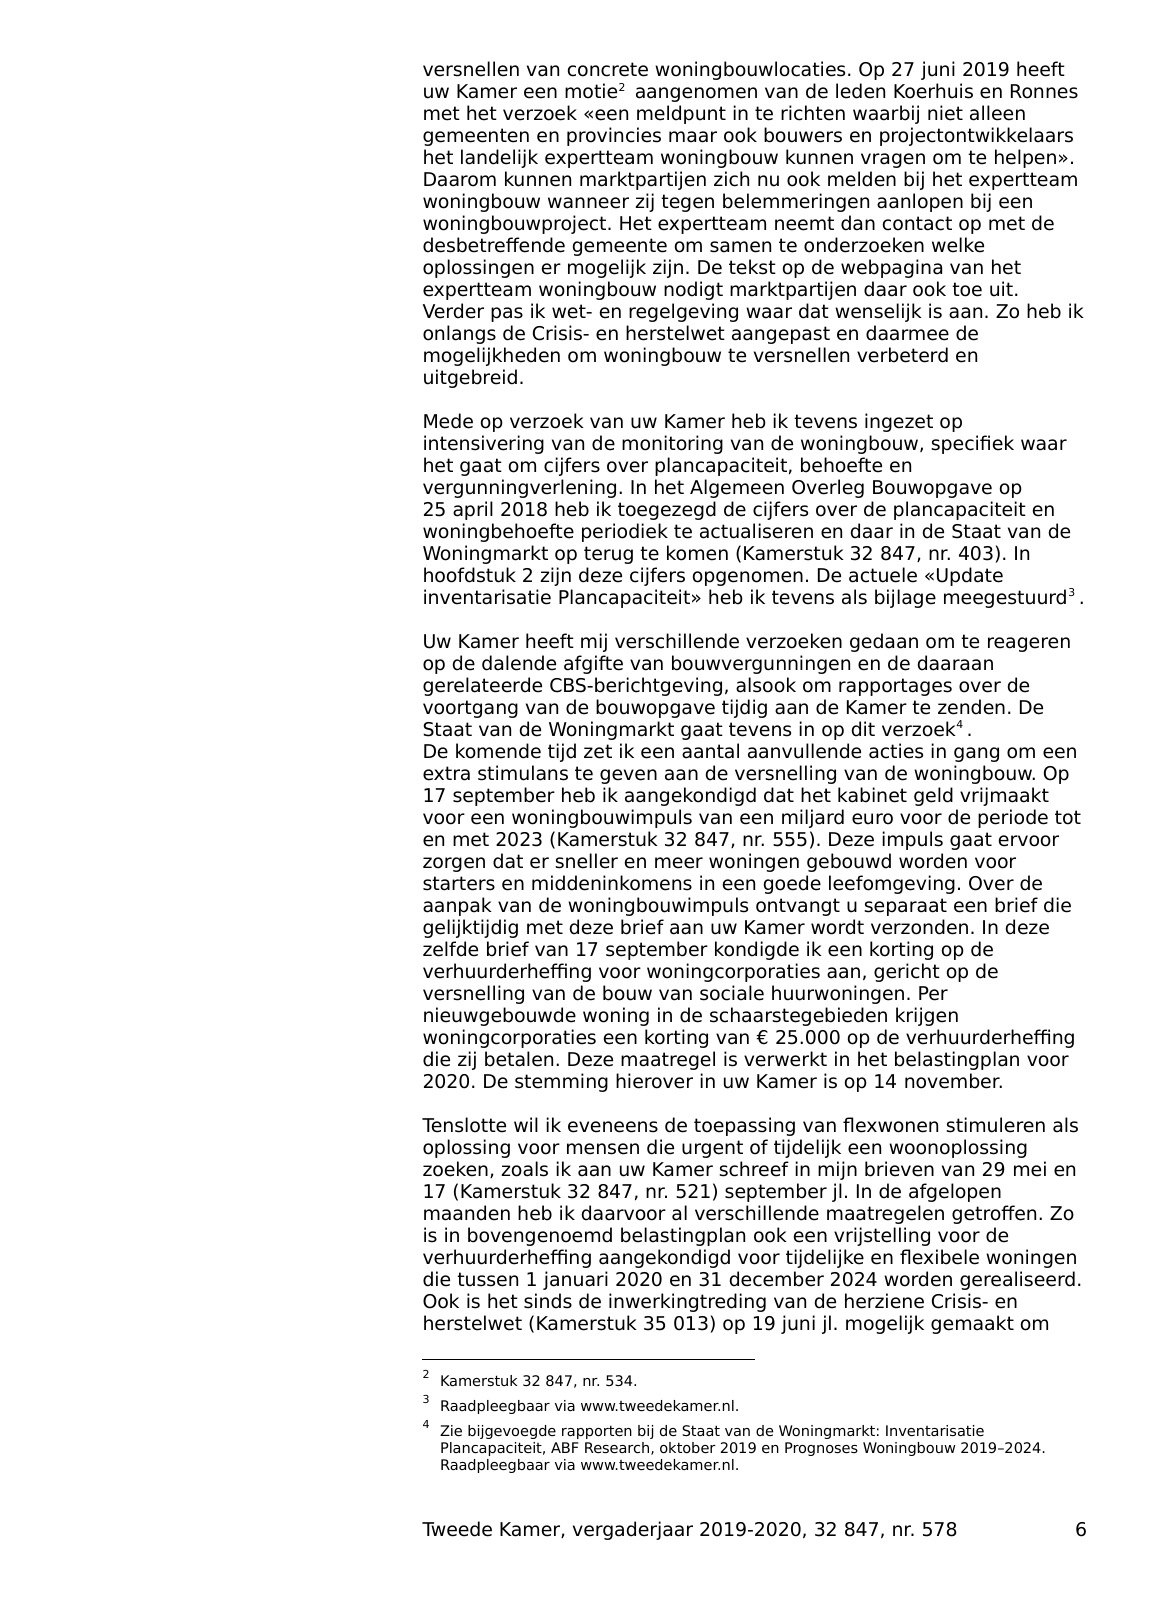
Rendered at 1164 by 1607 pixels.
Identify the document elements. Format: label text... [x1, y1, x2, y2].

text Mede op verzoek van uw Kamer heb ik tevens ingezet op intensivering van de monitoring van de woningbouw, specifiek waar het gaat om cijfers over plancapaciteit, behoefte en vergunningverlening. In het Algemeen Overleg Bouwopgave op 25 april 2018 heb ik toegezegd de cijfers over de plancapaciteit en woningbehoefte periodiek te actualiseren en daar in de Staat van de Woningmarkt op terug te komen (Kamerstuk 32 847, nr. 403). In hoofdstuk 2 zijn deze cijfers opgenomen. De actuele «Update inventarisatie Plancapaciteit» heb ik tevens als bijlage meegestuurd. [422, 411, 1087, 609]
text Raadpleegbaar via www.tweedekamer.nl. [422, 1393, 1087, 1416]
text Kamerstuk 32 847, nr. 534. [422, 1368, 1087, 1391]
text Tenslotte wil ik eveneens de toepassing van flexwonen stimuleren als oplossing voor mensen die urgent of tijdelijk een woonoplossing zoeken, zoals ik aan uw Kamer schreef in mijn brieven van 29 mei en 17 (Kamerstuk 32 847, nr. 521) september jl. In de afgelopen maanden heb ik daarvoor al verschillende maatregelen getroffen. Zo is in bovengenoemd belastingplan ook een vrijstelling voor de verhuurderheffing aangekondigd voor tijdelijke en flexibele woningen die tussen 1 januari 2020 en 31 december 2024 worden gerealiseerd. Ook is het sinds de inwerkingtreding van de herziene Crisis- en herstelwet (Kamerstuk 35 013) op 19 juni jl. mogelijk gemaakt om [422, 1115, 1087, 1334]
text De komende tijd zet ik een aantal aanvullende acties in gang om een extra stimulans te geven aan de versnelling van de woningbouw. Op 17 september heb ik aangekondigd dat het kabinet geld vrijmaakt voor een woningbouwimpuls van een miljard euro voor de periode tot en met 2023 (Kamerstuk 32 847, nr. 555). Deze impuls gaat ervoor zorgen dat er sneller en meer woningen gebouwd worden voor starters en middeninkomens in een goede leefomgeving. Over de aanpak van de woningbouwimpuls ontvangt u separaat een brief die gelijktijdig met deze brief aan uw Kamer wordt verzonden. In deze zelfde brief van 17 september kondigde ik een korting op de verhuurderheffing voor woningcorporaties aan, gericht op de versnelling van de bouw van sociale huurwoningen. Per nieuwgebouwde woning in de schaarstegebieden krijgen woningcorporaties een korting van € 25.000 op de verhuurderheffing die zij betalen. Deze maatregel is verwerkt in het belastingplan voor 2020. De stemming hierover in uw Kamer is op 14 november. [422, 741, 1087, 1092]
text Uw Kamer heeft mij verschillende verzoeken gedaan om te reageren op de dalende afgifte van bouwvergunningen en de daaraan gerelateerde CBS-berichtgeving, alsook om rapportages over de voortgang van de bouwopgave tijdig aan de Kamer te zenden. De Staat van de Woningmarkt gaat tevens in op dit verzoek. [422, 631, 1087, 741]
text Zie bijgevoegde rapporten bij de Staat van de Woningmarkt: Inventarisatie Plancapaciteit, ABF Research, oktober 2019 en Prognoses Woningbouw 2019–2024. Raadpleegbaar via www.tweedekamer.nl. [422, 1418, 1087, 1474]
text versnellen van concrete woningbouwlocaties. Op 27 juni 2019 heeft uw Kamer een motie aangenomen van de leden Koerhuis en Ronnes met het verzoek «een meldpunt in te richten waarbij niet alleen gemeenten en provincies maar ook bouwers en projectontwikkelaars het landelijk expertteam woningbouw kunnen vragen om te helpen». Daarom kunnen marktpartijen zich nu ook melden bij het expertteam woningbouw wanneer zij tegen belemmeringen aanlopen bij een woningbouwproject. Het expertteam neemt dan contact op met de desbetreffende gemeente om samen te onderzoeken welke oplossingen er mogelijk zijn. De tekst op de webpagina van het expertteam woningbouw nodigt marktpartijen daar ook toe uit. Verder pas ik wet- en regelgeving waar dat wenselijk is aan. Zo heb ik onlangs de Crisis- en herstelwet aangepast en daarmee de mogelijkheden om woningbouw te versnellen verbeterd en uitgebreid. [422, 59, 1087, 389]
